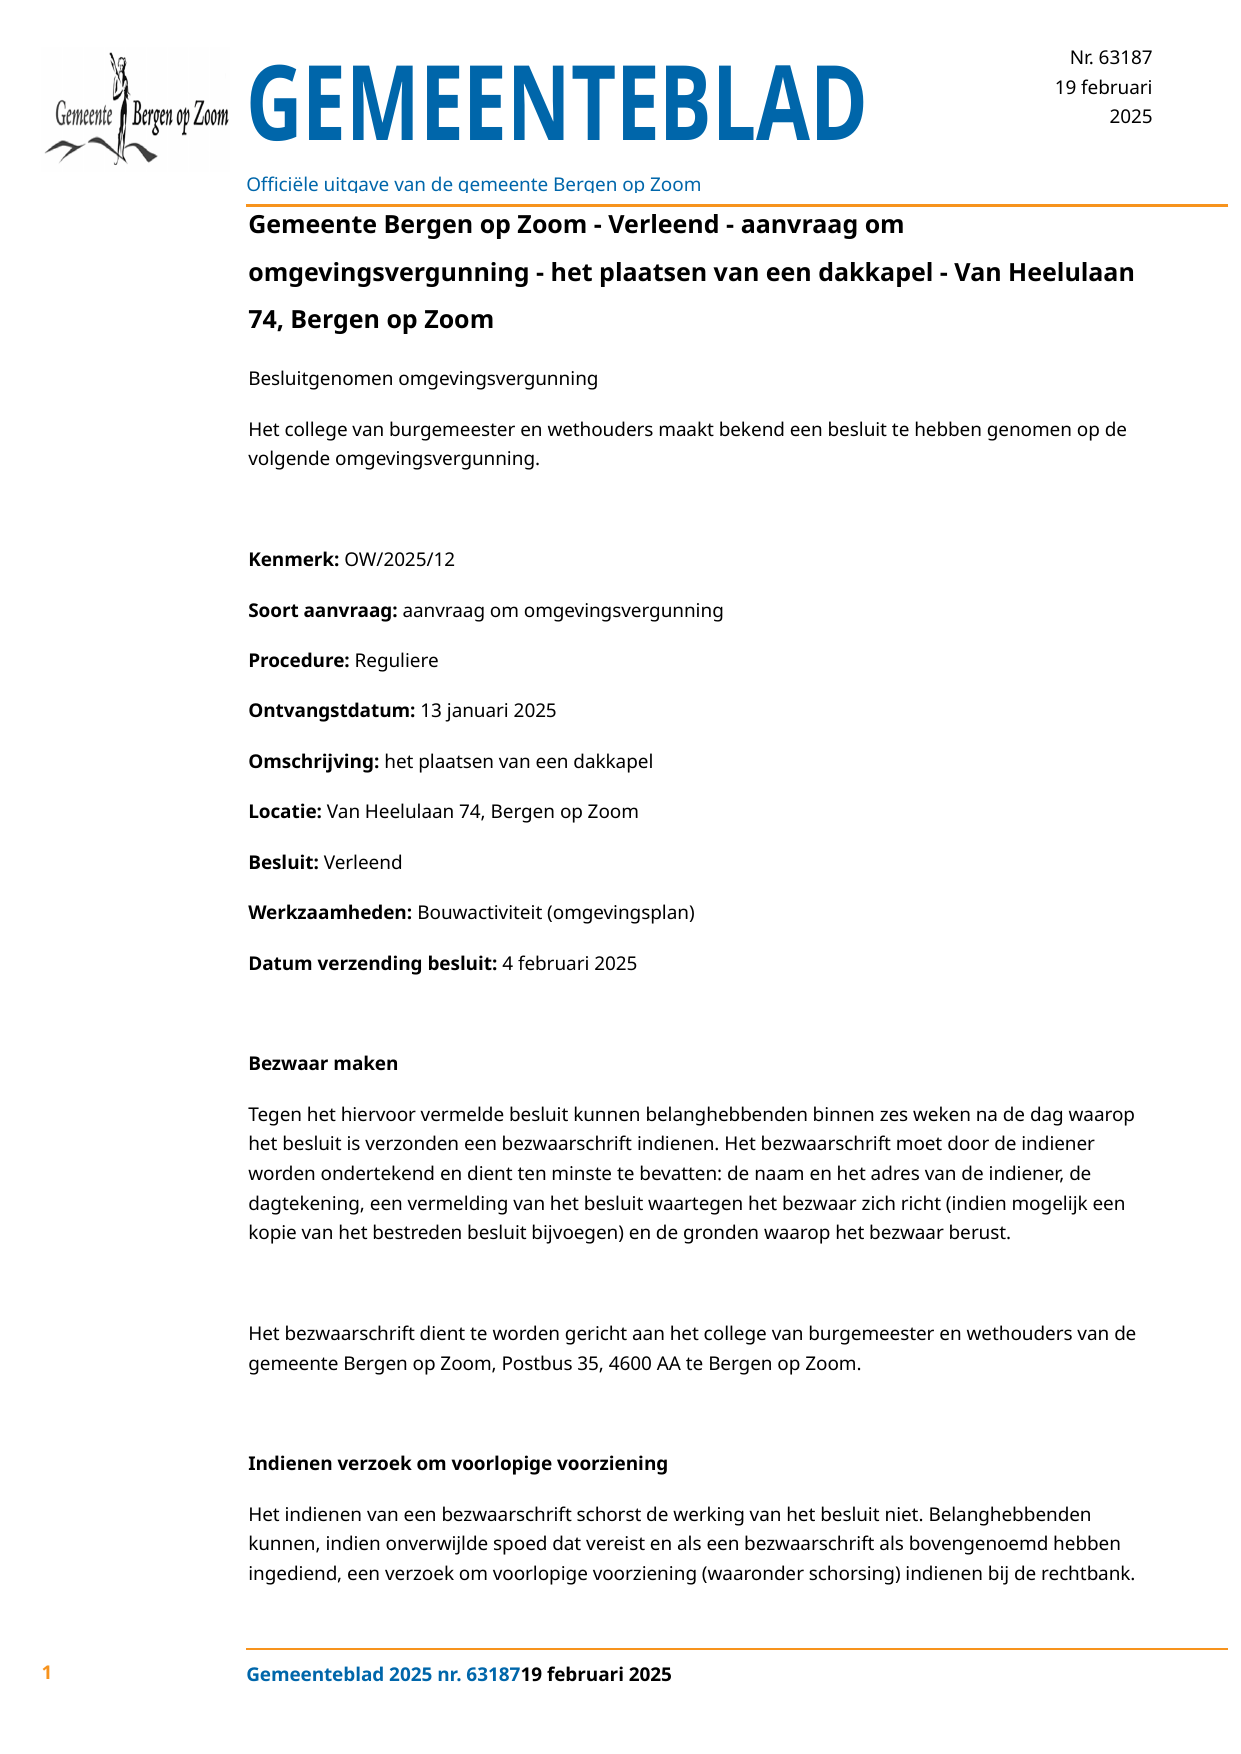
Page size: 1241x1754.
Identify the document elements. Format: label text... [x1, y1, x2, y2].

text Het bezwaarschrift dient te worden gericht aan het college van burgemeester en wethouders van de gemeente Bergen op Zoom, Postbus 35, 4600 AA te Bergen op Zoom. [248, 1320, 1152, 1375]
text Ontvangstdatum: 13 januari 2025 [248, 698, 1152, 723]
picture [41, 47, 231, 172]
text Besluit: Verleend [248, 849, 1152, 874]
text Indienen verzoek om voorlopige voorziening [248, 1451, 1152, 1476]
text Procedure: Reguliere [248, 647, 1152, 673]
text Omschrijving: het plaatsen van een dakkapel [248, 748, 1152, 774]
text Bezwaar maken [248, 1051, 1152, 1076]
text Besluitgenomen omgevingsvergunning [248, 366, 1152, 391]
text Werkzaamheden: Bouwactiviteit (omgevingsplan) [248, 899, 1152, 925]
text Datum verzending besluit: 4 februari 2025 [248, 950, 1152, 975]
text Locatie: Van Heelulaan 74, Bergen op Zoom [248, 798, 1152, 824]
text Gemeente Bergen op Zoom - Verleend - aanvraag om omgevingsvergunning - het plaatsen van een dakkapel - Van Heelulaan 74, Bergen op Zoom [248, 207, 1152, 336]
text Het college van burgemeester en wethouders maakt bekend een besluit te hebben genomen op de volgende omgevingsvergunning. [248, 416, 1152, 471]
text Tegen het hiervoor vermelde besluit kunnen belanghebbenden binnen zes weken na de dag waarop het besluit is verzonden een bezwaarschrift indienen. Het bezwaarschrift moet door de indiener worden ondertekend en dient ten minste te bevatten: de naam en het adres van de indiener, de dagtekening, een vermelding van het besluit waartegen het bezwaar zich richt (indien mogelijk een kopie van het bestreden besluit bijvoegen) en de gronden waarop het bezwaar berust. [248, 1101, 1152, 1245]
text Het indienen van een bezwaarschrift schorst de werking van het besluit niet. Belanghebbenden kunnen, indien onverwijlde spoed dat vereist en als een bezwaarschrift als bovengenoemd hebben ingediend, een verzoek om voorlopige voorziening (waaronder schorsing) indienen bij de rechtbank. [248, 1501, 1152, 1586]
text Kenmerk: OW/2025/12 [248, 546, 1152, 572]
text Soort aanvraag: aanvraag om omgevingsvergunning [248, 597, 1152, 622]
